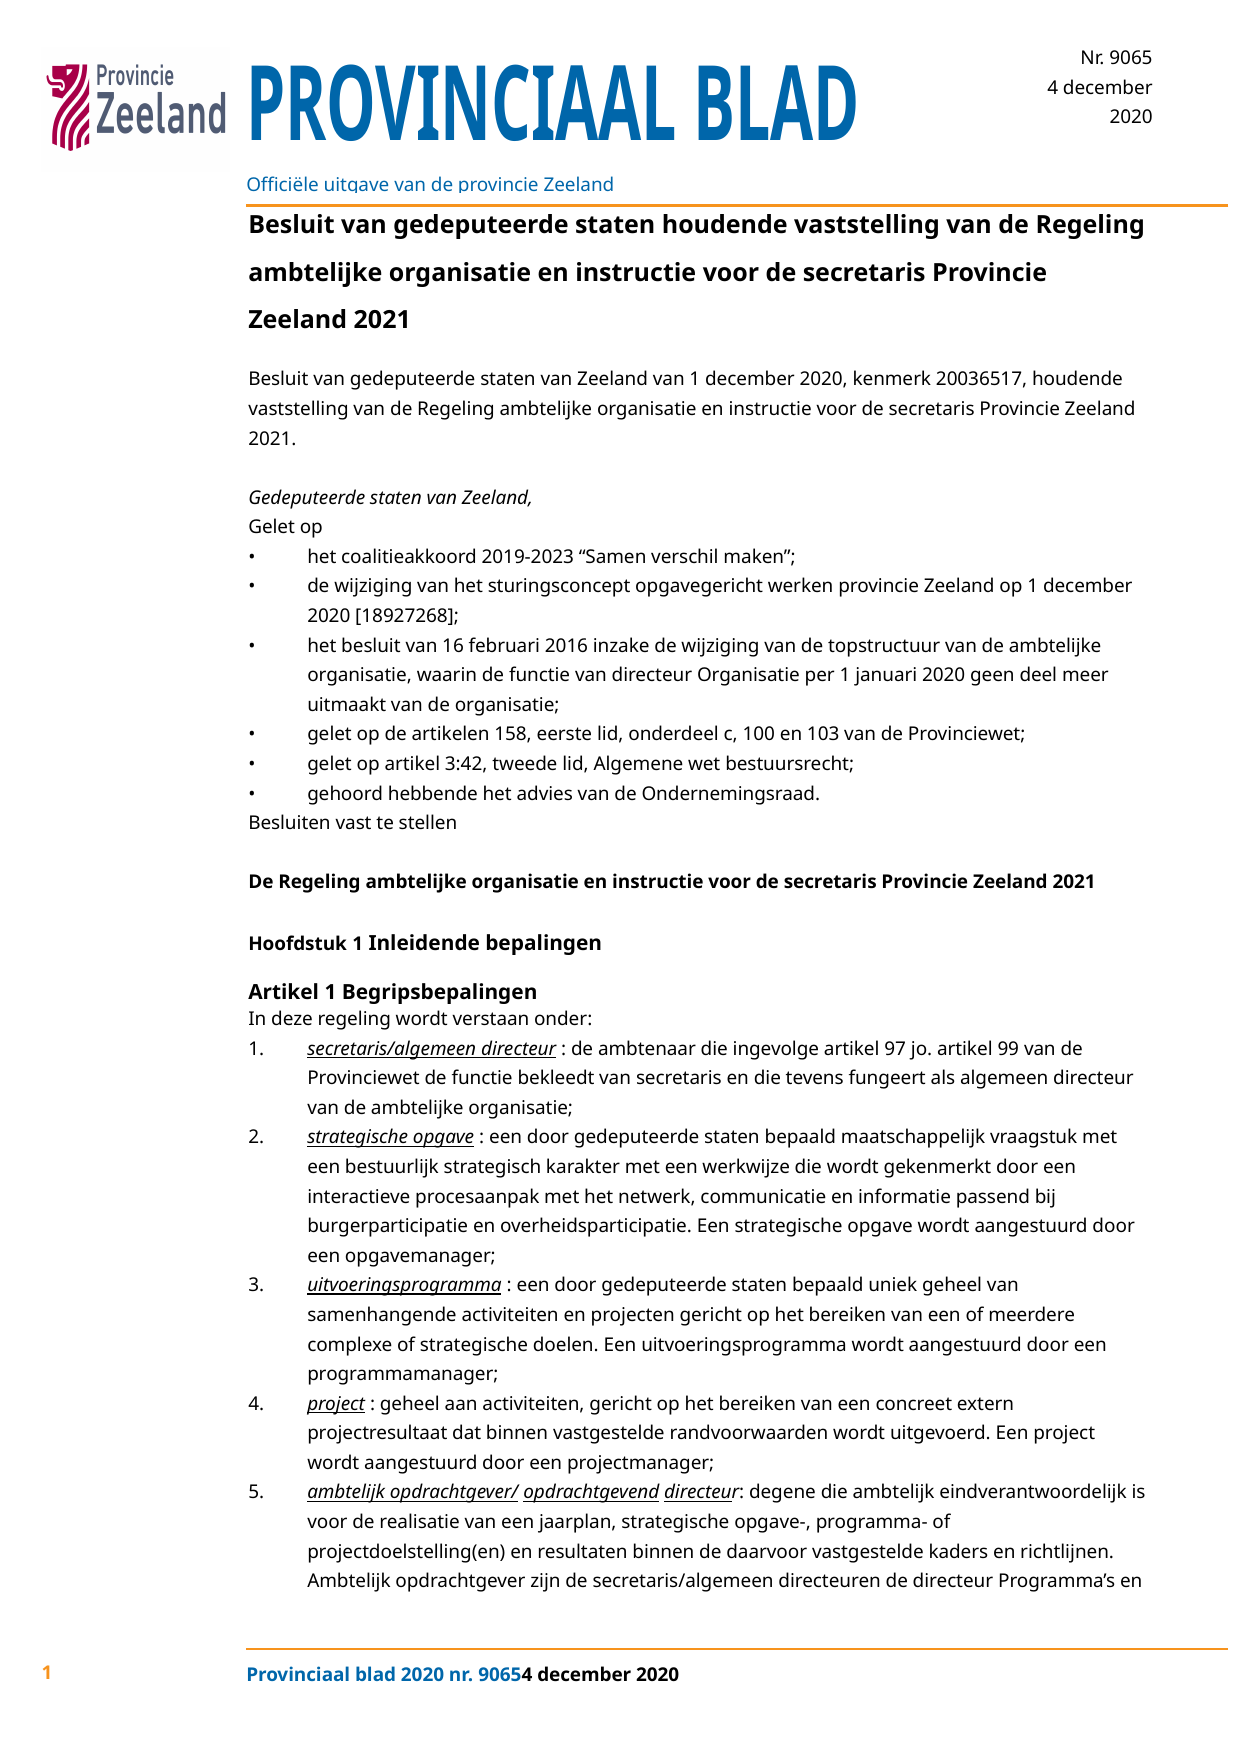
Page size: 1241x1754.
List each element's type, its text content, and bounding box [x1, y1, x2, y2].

text Besluit van gedeputeerde staten van Zeeland van 1 december 2020, kenmerk 20036517, houdende vaststelling van de Regeling ambtelijke organisatie en instructie voor de secretaris Provincie Zeeland 2021. [248, 366, 1152, 450]
list secretaris/algemeen directeur : de ambtenaar die ingevolge artikel 97 jo. artikel 99 van de Provinciewet de functie bekleedt van secretaris en die tevens fungeert als algemeen directeur van de ambtelijke organisatie; [248, 1035, 1152, 1120]
text Artikel 1 Begripsbepalingen [248, 977, 1152, 1005]
list project : geheel aan activiteiten, gericht op het bereiken van een concreet extern projectresultaat dat binnen vastgestelde randvoorwaarden wordt uitgevoerd. Een project wordt aangestuurd door een projectmanager; [248, 1390, 1152, 1475]
list de wijziging van het sturingsconcept opgavegericht werken provincie Zeeland op 1 december 2020 [18927268]; [248, 573, 1152, 628]
picture [41, 47, 231, 172]
text Hoofdstuk 1 Inleidende bepalingen [248, 928, 1152, 956]
text Gelet op [248, 513, 1152, 539]
list het coalitieakkoord 2019-2023 “Samen verschil maken”; [248, 543, 1152, 569]
list het besluit van 16 februari 2016 inzake de wijziging van de topstructuur van de ambtelijke organisatie, waarin de functie van directeur Organisatie per 1 januari 2020 geen deel meer uitmaakt van de organisatie; [248, 632, 1152, 717]
list uitvoeringsprogramma : een door gedeputeerde staten bepaald uniek geheel van samenhangende activiteiten en projecten gericht op het bereiken van een of meerdere complexe of strategische doelen. Een uitvoeringsprogramma wordt aangestuurd door een programmamanager; [248, 1272, 1152, 1386]
list gelet op de artikelen 158, eerste lid, onderdeel c, 100 en 103 van de Provinciewet; [248, 721, 1152, 746]
text In deze regeling wordt verstaan onder: [248, 1005, 1152, 1031]
list gehoord hebbende het advies van de Ondernemingsraad. [248, 780, 1152, 805]
text De Regeling ambtelijke organisatie en instructie voor de secretaris Provincie Zeeland 2021 [248, 868, 1152, 894]
text Besluiten vast te stellen [248, 809, 1152, 835]
list ambtelijk opdrachtgever/ opdrachtgevend directeur: degene die ambtelijk eindverantwoordelijk is voor de realisatie van een jaarplan, strategische opgave-, programma- of projectdoelstelling(en) en resultaten binnen de daarvoor vastgestelde kaders en richtlijnen. Ambtelijk opdrachtgever zijn de secretaris/algemeen directeuren de directeur Programma’s en [248, 1479, 1152, 1593]
list strategische opgave : een door gedeputeerde staten bepaald maatschappelijk vraagstuk met een bestuurlijk strategisch karakter met een werkwijze die wordt gekenmerkt door een interactieve procesaanpak met het netwerk, communicatie en informatie passend bij burgerparticipatie en overheidsparticipatie. Een strategische opgave wordt aangestuurd door een opgavemanager; [248, 1124, 1152, 1268]
text Gedeputeerde staten van Zeeland, [248, 484, 1152, 509]
list gelet op artikel 3:42, tweede lid, Algemene wet bestuursrecht; [248, 750, 1152, 776]
text Besluit van gedeputeerde staten houdende vaststelling van de Regeling ambtelijke organisatie en instructie voor de secretaris Provincie Zeeland 2021 [248, 207, 1152, 336]
